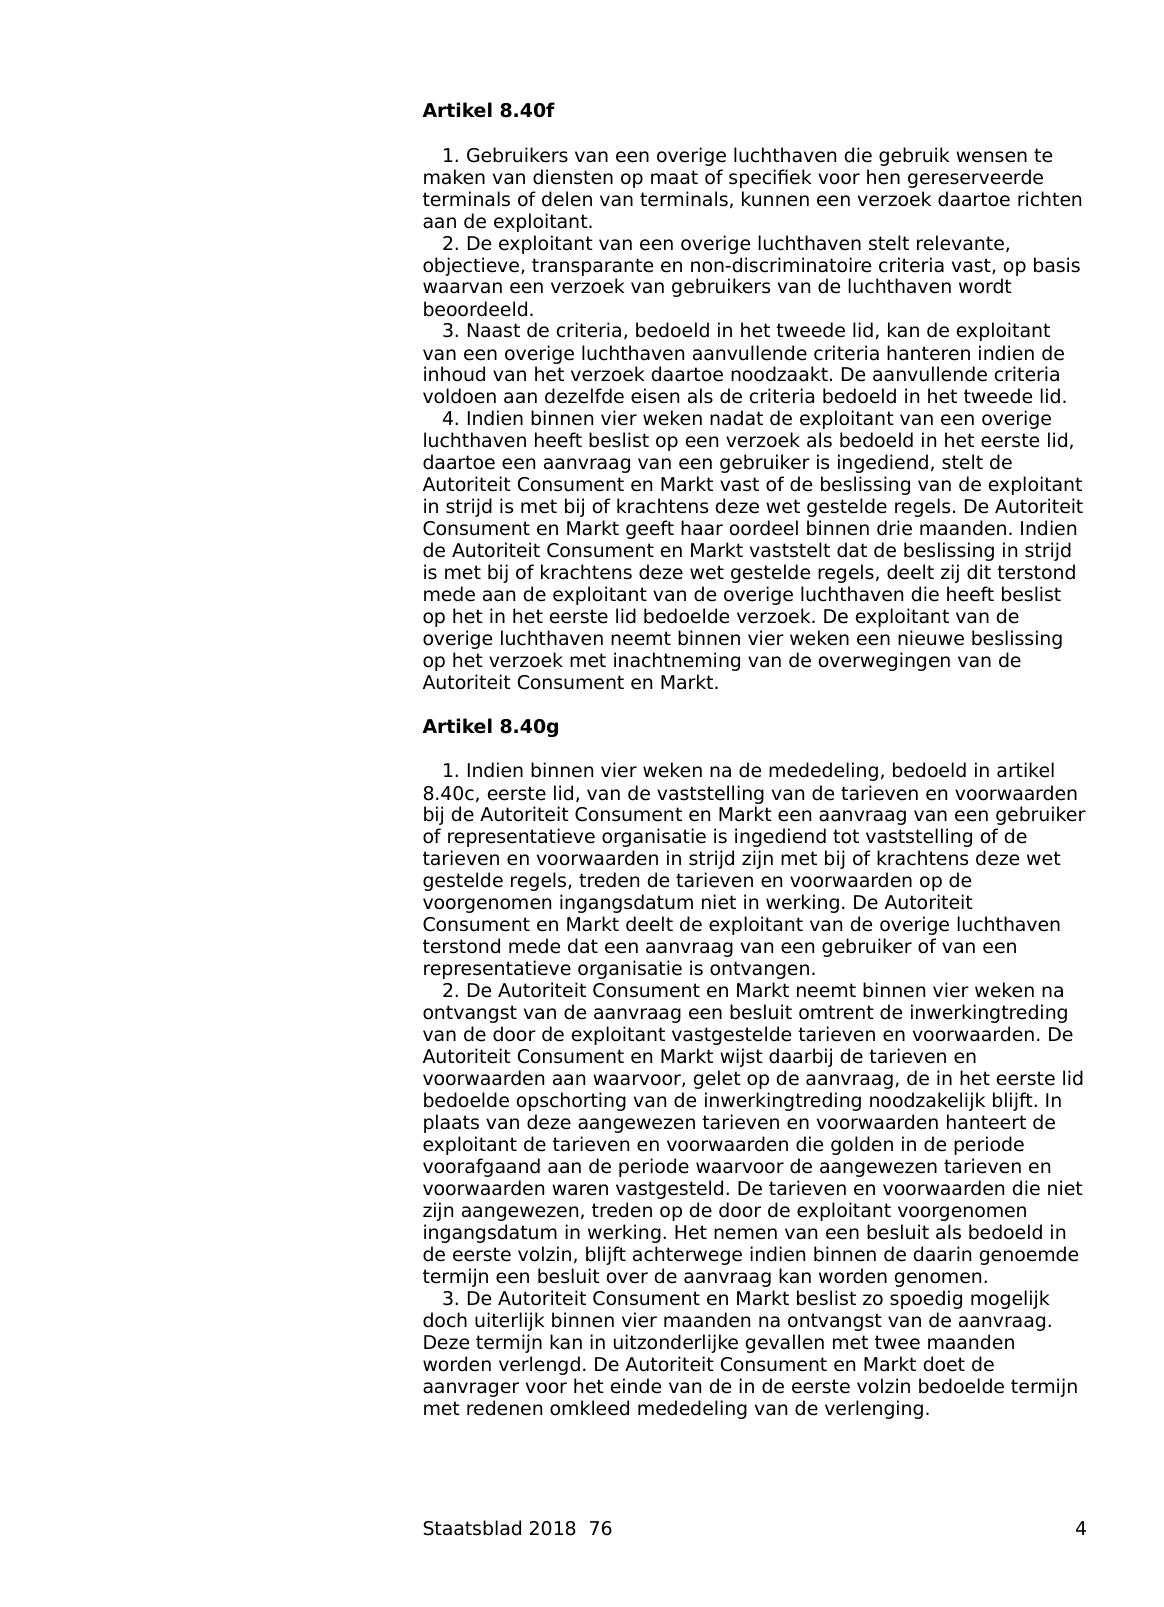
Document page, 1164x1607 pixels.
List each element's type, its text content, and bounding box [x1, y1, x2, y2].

subtitle Artikel 8.40g [422, 716, 1087, 738]
subtitle Artikel 8.40f [422, 100, 1087, 122]
text 4. Indien binnen vier weken nadat de exploitant van een overige luchthaven heeft beslist op een verzoek als bedoeld in het eerste lid, daartoe een aanvraag van een gebruiker is ingediend, stelt de Autoriteit Consument en Markt vast of de beslissing van de exploitant in strijd is met bij of krachtens deze wet gestelde regels. De Autoriteit Consument en Markt geeft haar oordeel binnen drie maanden. Indien de Autoriteit Consument en Markt vaststelt dat de beslissing in strijd is met bij of krachtens deze wet gestelde regels, deelt zij dit terstond mede aan de exploitant van de overige luchthaven die heeft beslist op het in het eerste lid bedoelde verzoek. De exploitant van de overige luchthaven neemt binnen vier weken een nieuwe beslissing op het verzoek met inachtneming van de overwegingen van de Autoriteit Consument en Markt. [422, 408, 1087, 694]
text 2. De exploitant van een overige luchthaven stelt relevante, objectieve, transparante en non-discriminatoire criteria vast, op basis waarvan een verzoek van gebruikers van de luchthaven wordt beoordeeld. [422, 232, 1087, 320]
text 2. De Autoriteit Consument en Markt neemt binnen vier weken na ontvangst van de aanvraag een besluit omtrent de inwerkingtreding van de door de exploitant vastgestelde tarieven en voorwaarden. De Autoriteit Consument en Markt wijst daarbij de tarieven en voorwaarden aan waarvoor, gelet op de aanvraag, de in het eerste lid bedoelde opschorting van de inwerkingtreding noodzakelijk blijft. In plaats van deze aangewezen tarieven en voorwaarden hanteert de exploitant de tarieven en voorwaarden die golden in de periode voorafgaand aan de periode waarvoor de aangewezen tarieven en voorwaarden waren vastgesteld. De tarieven en voorwaarden die niet zijn aangewezen, treden op de door de exploitant voorgenomen ingangsdatum in werking. Het nemen van een besluit als bedoeld in de eerste volzin, blijft achterwege indien binnen de daarin genoemde termijn een besluit over de aanvraag kan worden genomen. [422, 980, 1087, 1288]
text 1. Gebruikers van een overige luchthaven die gebruik wensen te maken van diensten op maat of specifiek voor hen gereserveerde terminals of delen van terminals, kunnen een verzoek daartoe richten aan de exploitant. [422, 144, 1087, 232]
text 3. De Autoriteit Consument en Markt beslist zo spoedig mogelijk doch uiterlijk binnen vier maanden na ontvangst van de aanvraag. Deze termijn kan in uitzonderlijke gevallen met twee maanden worden verlengd. De Autoriteit Consument en Markt doet de aanvrager voor het einde van de in de eerste volzin bedoelde termijn met redenen omkleed mededeling van de verlenging. [422, 1288, 1087, 1420]
text 1. Indien binnen vier weken na de mededeling, bedoeld in artikel 8.40c, eerste lid, van de vaststelling van de tarieven en voorwaarden bij de Autoriteit Consument en Markt een aanvraag van een gebruiker of representatieve organisatie is ingediend tot vaststelling of de tarieven en voorwaarden in strijd zijn met bij of krachtens deze wet gestelde regels, treden de tarieven en voorwaarden op de voorgenomen ingangsdatum niet in werking. De Autoriteit Consument en Markt deelt de exploitant van de overige luchthaven terstond mede dat een aanvraag van een gebruiker of van een representatieve organisatie is ontvangen. [422, 760, 1087, 980]
text 3. Naast de criteria, bedoeld in het tweede lid, kan de exploitant van een overige luchthaven aanvullende criteria hanteren indien de inhoud van het verzoek daartoe noodzaakt. De aanvullende criteria voldoen aan dezelfde eisen als de criteria bedoeld in het tweede lid. [422, 320, 1087, 408]
